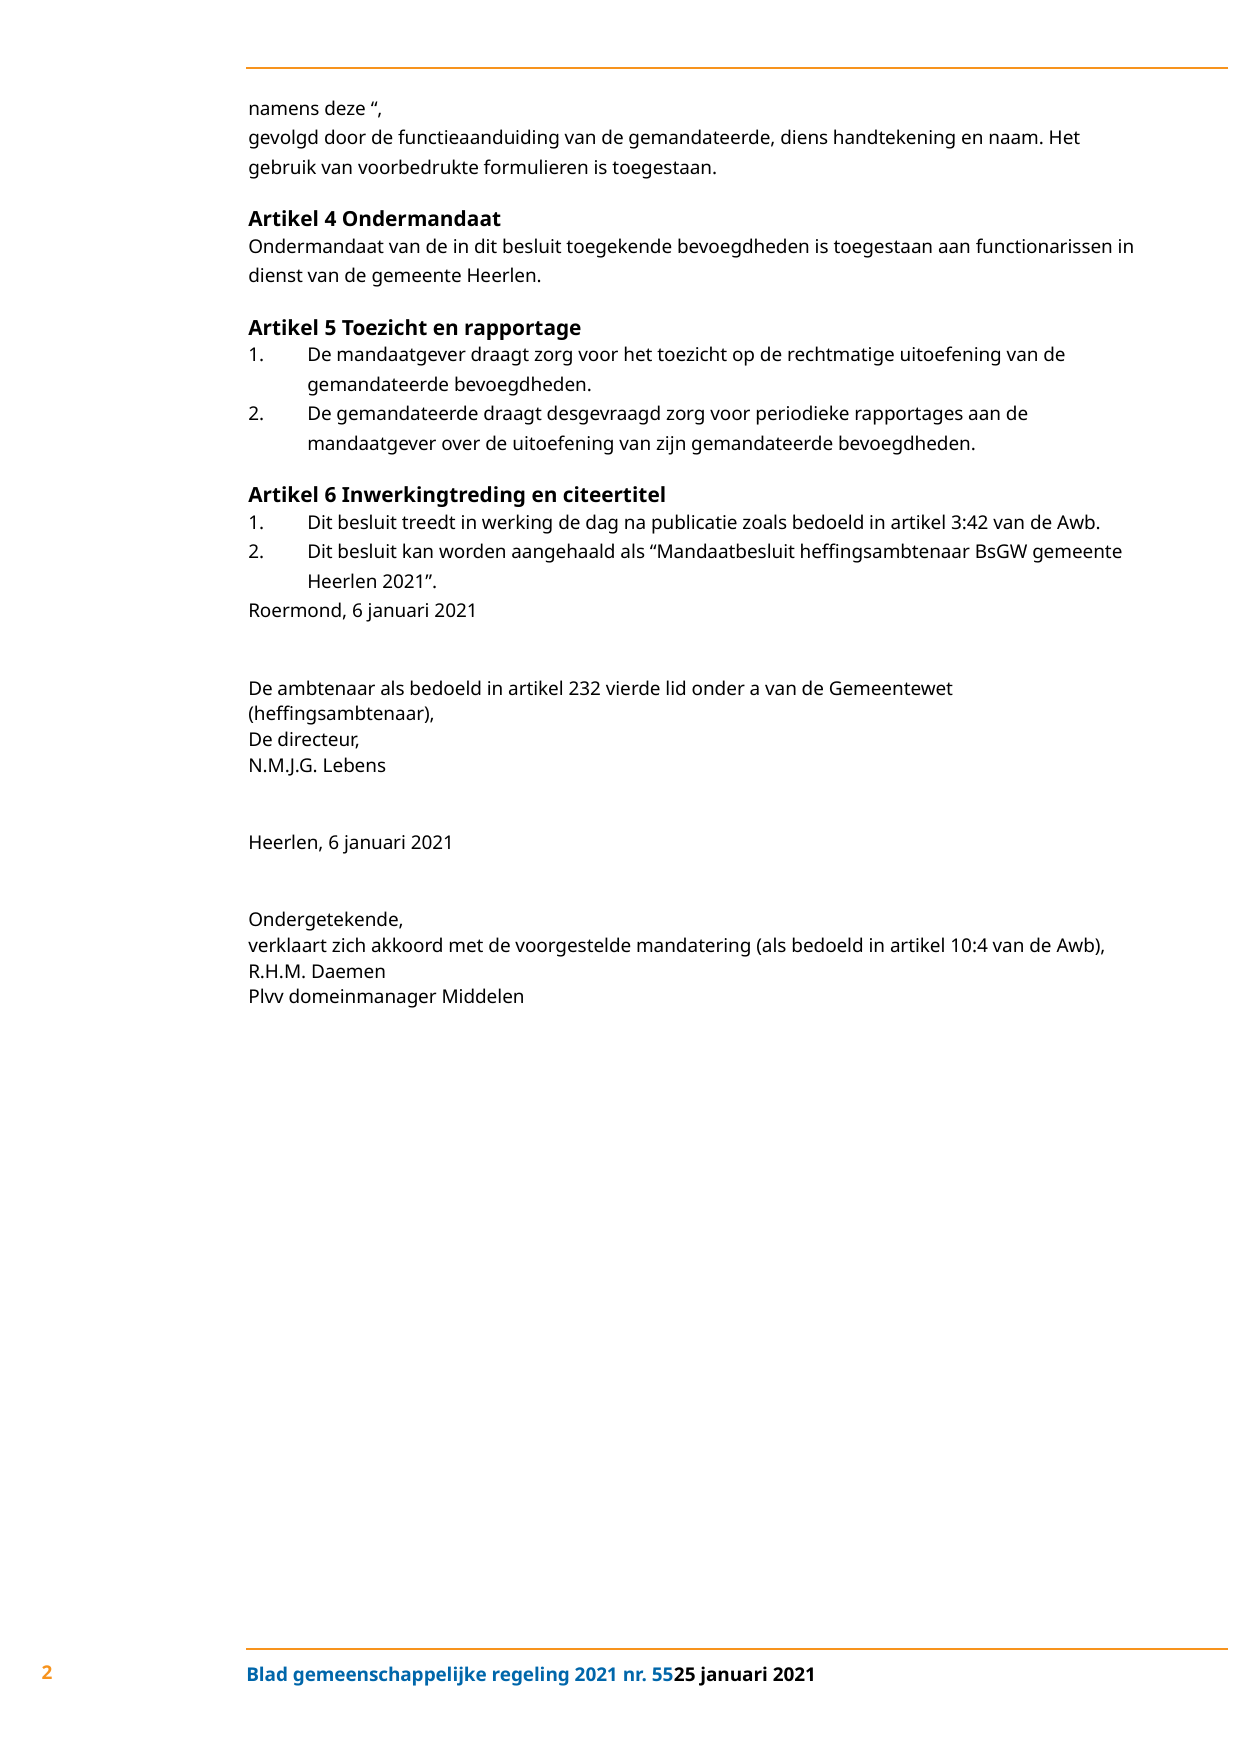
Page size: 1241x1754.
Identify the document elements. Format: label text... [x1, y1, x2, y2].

text verklaart zich akkoord met de voorgestelde mandatering (als bedoeld in artikel 10:4 van de Awb), [248, 932, 1152, 958]
text Artikel 4 Ondermandaat [248, 204, 1152, 233]
text Artikel 6 Inwerkingtreding en citeertitel [248, 480, 1152, 509]
text R.H.M. Daemen [248, 958, 1152, 983]
text Artikel 5 Toezicht en rapportage [248, 313, 1152, 341]
text Heerlen, 6 januari 2021 [248, 829, 1152, 855]
list De gemandateerde draagt desgevraagd zorg voor periodieke rapportages aan de mandaatgever over de uitoefening van zijn gemandateerde bevoegdheden. [248, 400, 1152, 456]
text De directeur, [248, 726, 1152, 752]
text Roermond, 6 januari 2021 [248, 598, 1152, 623]
list De mandaatgever draagt zorg voor het toezicht op de rechtmatige uitoefening van de gemandateerde bevoegdheden. [248, 341, 1152, 397]
list Dit besluit kan worden aangehaald als “Mandaatbesluit heffingsambtenaar BsGW gemeente Heerlen 2021”. [248, 538, 1152, 594]
text namens deze “, [248, 95, 1152, 121]
text Ondermandaat van de in dit besluit toegekende bevoegdheden is toegestaan aan functionarissen in dienst van de gemeente Heerlen. [248, 233, 1152, 288]
text Plvv domeinmanager Middelen [248, 983, 1152, 1009]
text gevolgd door de functieaanduiding van de gemandateerde, diens handtekening en naam. Het gebruik van voorbedrukte formulieren is toegestaan. [248, 124, 1152, 180]
text (heffingsambtenaar), [248, 701, 1152, 726]
list Dit besluit treedt in werking de dag na publicatie zoals bedoeld in artikel 3:42 van de Awb. [248, 509, 1152, 534]
text De ambtenaar als bedoeld in artikel 232 vierde lid onder a van de Gemeentewet [248, 675, 1152, 701]
text N.M.J.G. Lebens [248, 752, 1152, 778]
picture [41, 47, 231, 172]
text Ondergetekende, [248, 906, 1152, 932]
